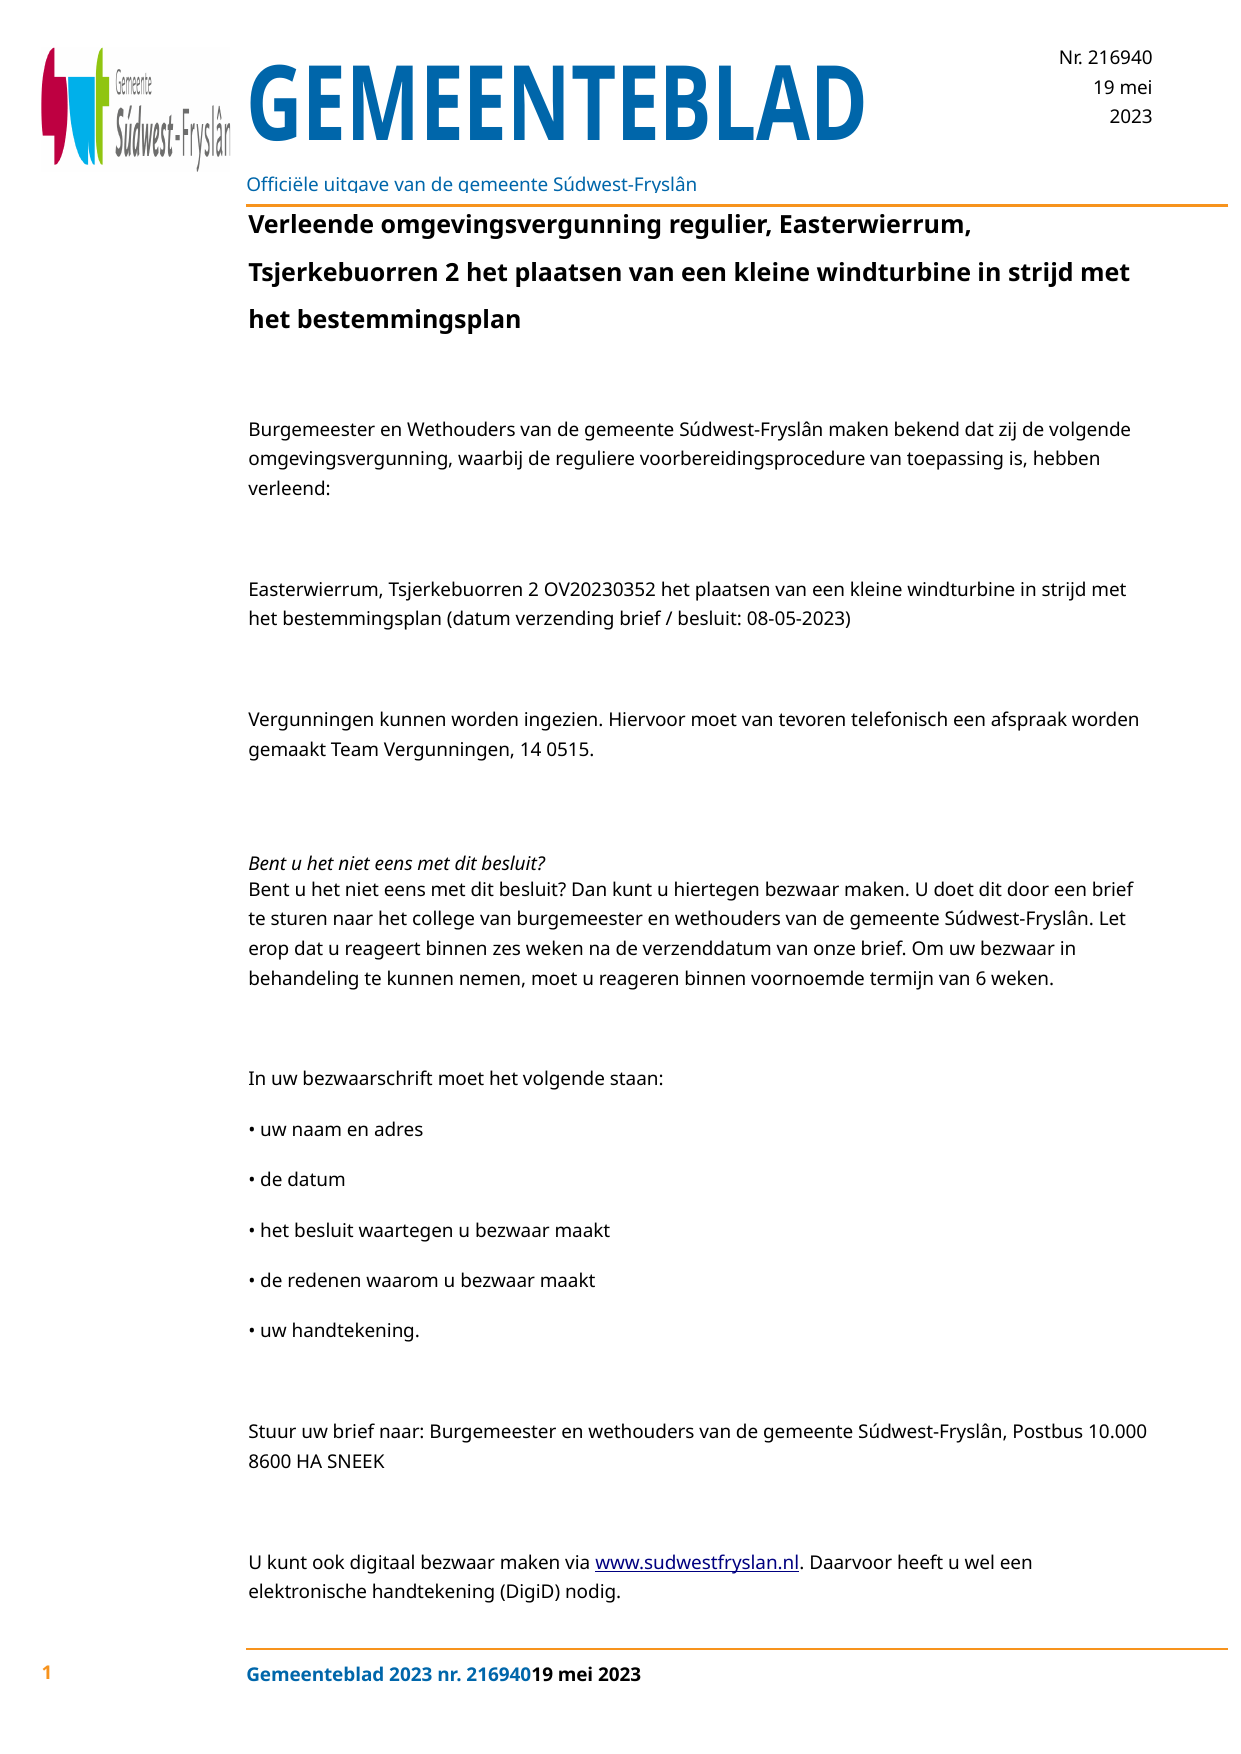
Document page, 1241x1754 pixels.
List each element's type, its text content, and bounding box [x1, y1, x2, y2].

text Bent u het niet eens met dit besluit? [248, 850, 1152, 876]
text Vergunningen kunnen worden ingezien. Hiervoor moet van tevoren telefonisch een afspraak worden gemaakt Team Vergunningen, 14 0515. [248, 706, 1152, 762]
text • uw naam en adres [248, 1116, 1152, 1142]
text • de redenen waarom u bezwaar maakt [248, 1267, 1152, 1293]
text Verleende omgevingsvergunning regulier, Easterwierrum, Tsjerkebuorren 2 het plaatsen van een kleine windturbine in strijd met het bestemmingsplan [248, 207, 1152, 336]
text Bent u het niet eens met dit besluit? Dan kunt u hiertegen bezwaar maken. U doet dit door een brief te sturen naar het college van burgemeester en wethouders van de gemeente Súdwest-Fryslân. Let erop dat u reageert binnen zes weken na de verzenddatum van onze brief. Om uw bezwaar in behandeling te kunnen nemen, moet u reageren binnen voornoemde termijn van 6 weken. [248, 876, 1152, 991]
text Stuur uw brief naar: Burgemeester en wethouders van de gemeente Súdwest-Fryslân, Postbus 10.000 8600 HA SNEEK [248, 1418, 1152, 1474]
text In uw bezwaarschrift moet het volgende staan: [248, 1066, 1152, 1091]
text • de datum [248, 1166, 1152, 1192]
picture [41, 47, 231, 172]
text • het besluit waartegen u bezwaar maakt [248, 1217, 1152, 1243]
text • uw handtekening. [248, 1318, 1152, 1343]
text U kunt ook digitaal bezwaar maken via www.sudwestfryslan.nl. Daarvoor heeft u wel een elektronische handtekening (DigiD) nodig. [248, 1549, 1152, 1604]
text Burgemeester en Wethouders van de gemeente Súdwest-Fryslân maken bekend dat zij de volgende omgevingsvergunning, waarbij de reguliere voorbereidingsprocedure van toepassing is, hebben verleend: [248, 416, 1152, 501]
text Easterwierrum, Tsjerkebuorren 2 OV20230352 het plaatsen van een kleine windturbine in strijd met het bestemmingsplan (datum verzending brief / besluit: 08-05-2023) [248, 576, 1152, 631]
